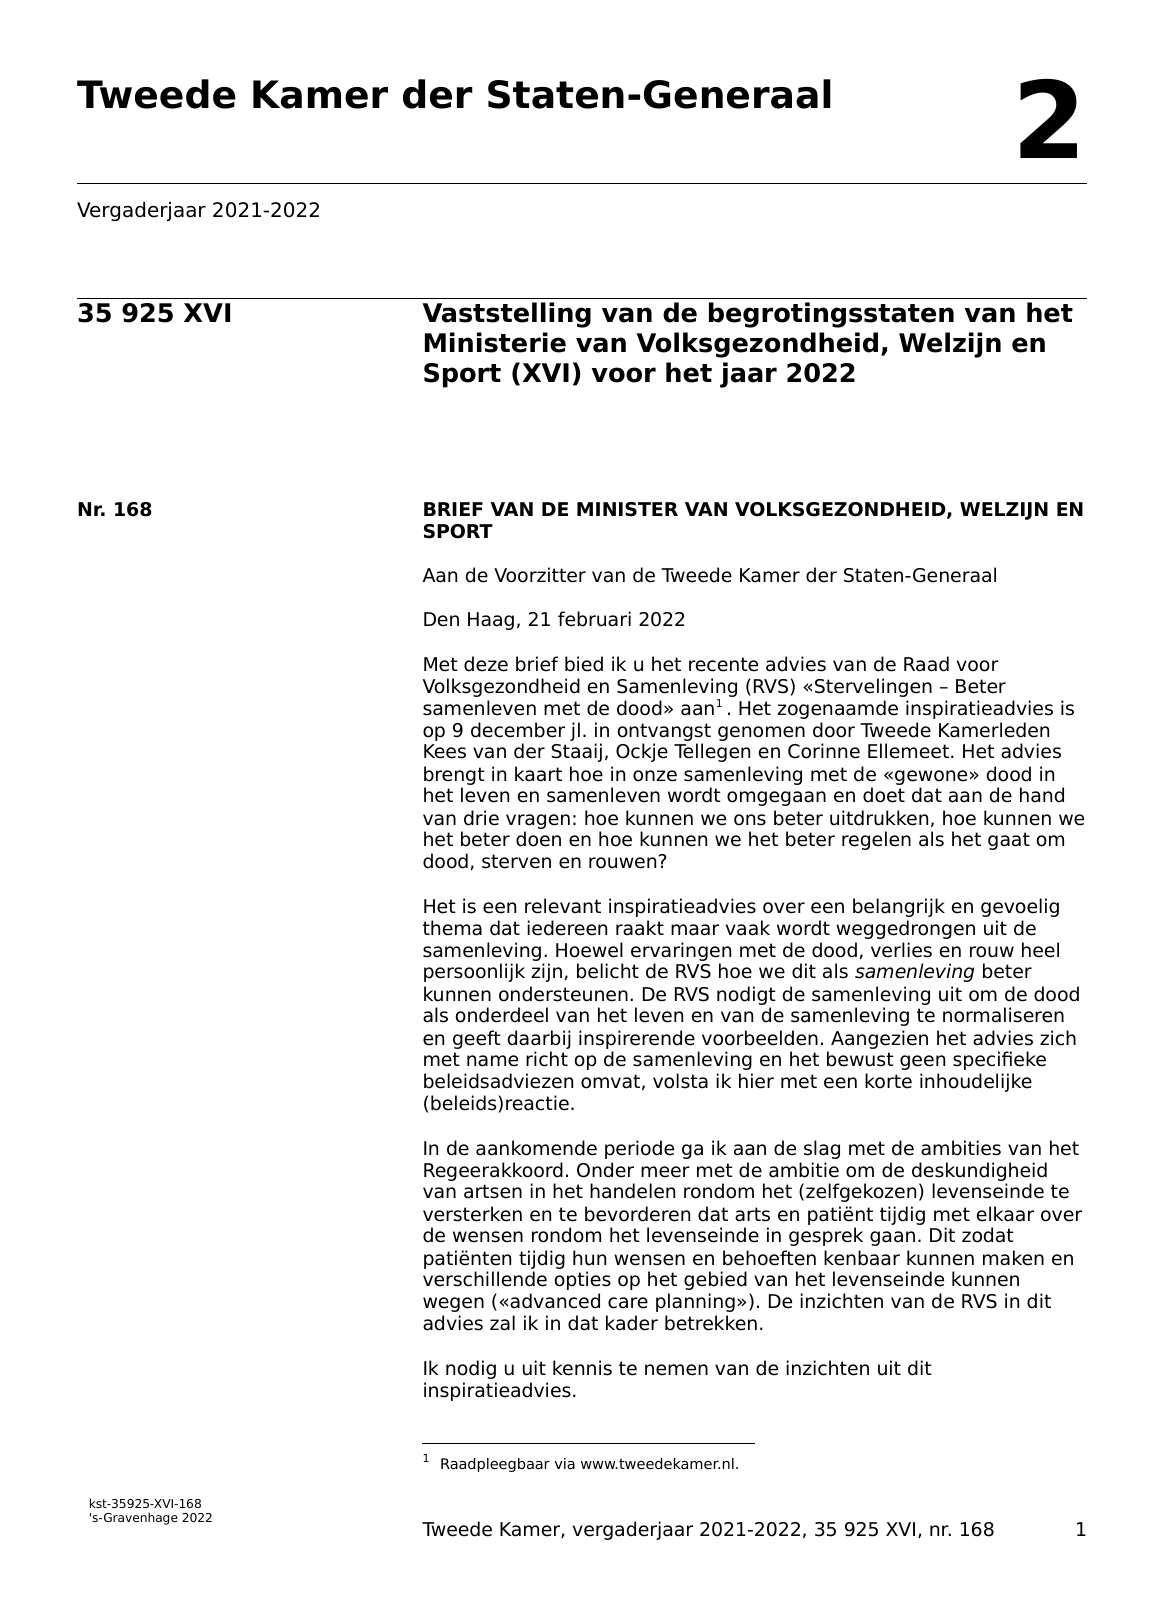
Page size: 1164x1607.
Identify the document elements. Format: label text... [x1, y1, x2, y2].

text Aan de Voorzitter van de Tweede Kamer der Staten-Generaal [422, 565, 1087, 587]
text Raadpleegbaar via www.tweedekamer.nl. [422, 1452, 1087, 1474]
text kst-35925-XVI-168 [88, 1497, 323, 1511]
table_header 2 [886, 59, 1087, 183]
text Ik nodig u uit kennis te nemen van de inzichten uit dit inspiratieadvies. [422, 1357, 1087, 1401]
text 's-Gravenhage 2022 [88, 1511, 323, 1525]
text Den Haag, 21 februari 2022 [422, 609, 1087, 631]
text Met deze brief bied ik u het recente advies van de Raad voor Volksgezondheid en Samenleving (RVS) «Stervelingen – Beter samenleven met de dood» aan. Het zogenaamde inspiratieadvies is op 9 december jl. in ontvangst genomen door Tweede Kamerleden Kees van der Staaij, Ockje Tellegen en Corinne Ellemeet. Het advies brengt in kaart hoe in onze samenleving met de «gewone» dood in het leven en samenleven wordt omgegaan en doet dat aan de hand van drie vragen: hoe kunnen we ons beter uitdrukken, hoe kunnen we het beter doen en hoe kunnen we het beter regelen als het gaat om dood, sterven en rouwen? [422, 653, 1087, 873]
subtitle 35 925 XVI Vaststelling van de begrotingsstaten van het Ministerie van Volksgezondheid, Welzijn en Sport (XVI) voor het jaar 2022 [77, 299, 1087, 388]
table_header Tweede Kamer der Staten-Generaal [77, 59, 886, 183]
text Het is een relevant inspiratieadvies over een belangrijk en gevoelig thema dat iedereen raakt maar vaak wordt weggedrongen uit de samenleving. Hoewel ervaringen met de dood, verlies en rouw heel persoonlijk zijn, belicht de RVS hoe we dit als samenleving beter kunnen ondersteunen. De RVS nodigt de samenleving uit om de dood als onderdeel van het leven en van de samenleving te normaliseren en geeft daarbij inspirerende voorbeelden. Aangezien het advies zich met name richt op de samenleving en het bewust geen specifieke beleidsadviezen omvat, volsta ik hier met een korte inhoudelijke (beleids)reactie. [422, 896, 1087, 1115]
text In de aankomende periode ga ik aan de slag met de ambities van het Regeerakkoord. Onder meer met de ambitie om de deskundigheid van artsen in het handelen rondom het (zelfgekozen) levenseinde te versterken en te bevorderen dat arts en patiënt tijdig met elkaar over de wensen rondom het levenseinde in gesprek gaan. Dit zodat patiënten tijdig hun wensen en behoeften kenbaar kunnen maken en verschillende opties op het gebied van het levenseinde kunnen wegen («advanced care planning»). De inzichten van de RVS in dit advies zal ik in dat kader betrekken. [422, 1137, 1087, 1335]
subtitle Nr. 168 BRIEF VAN DE MINISTER VAN VOLKSGEZONDHEID, WELZIJN EN SPORT [77, 499, 1087, 543]
table_cell Vergaderjaar 2021-2022 [77, 184, 1087, 298]
